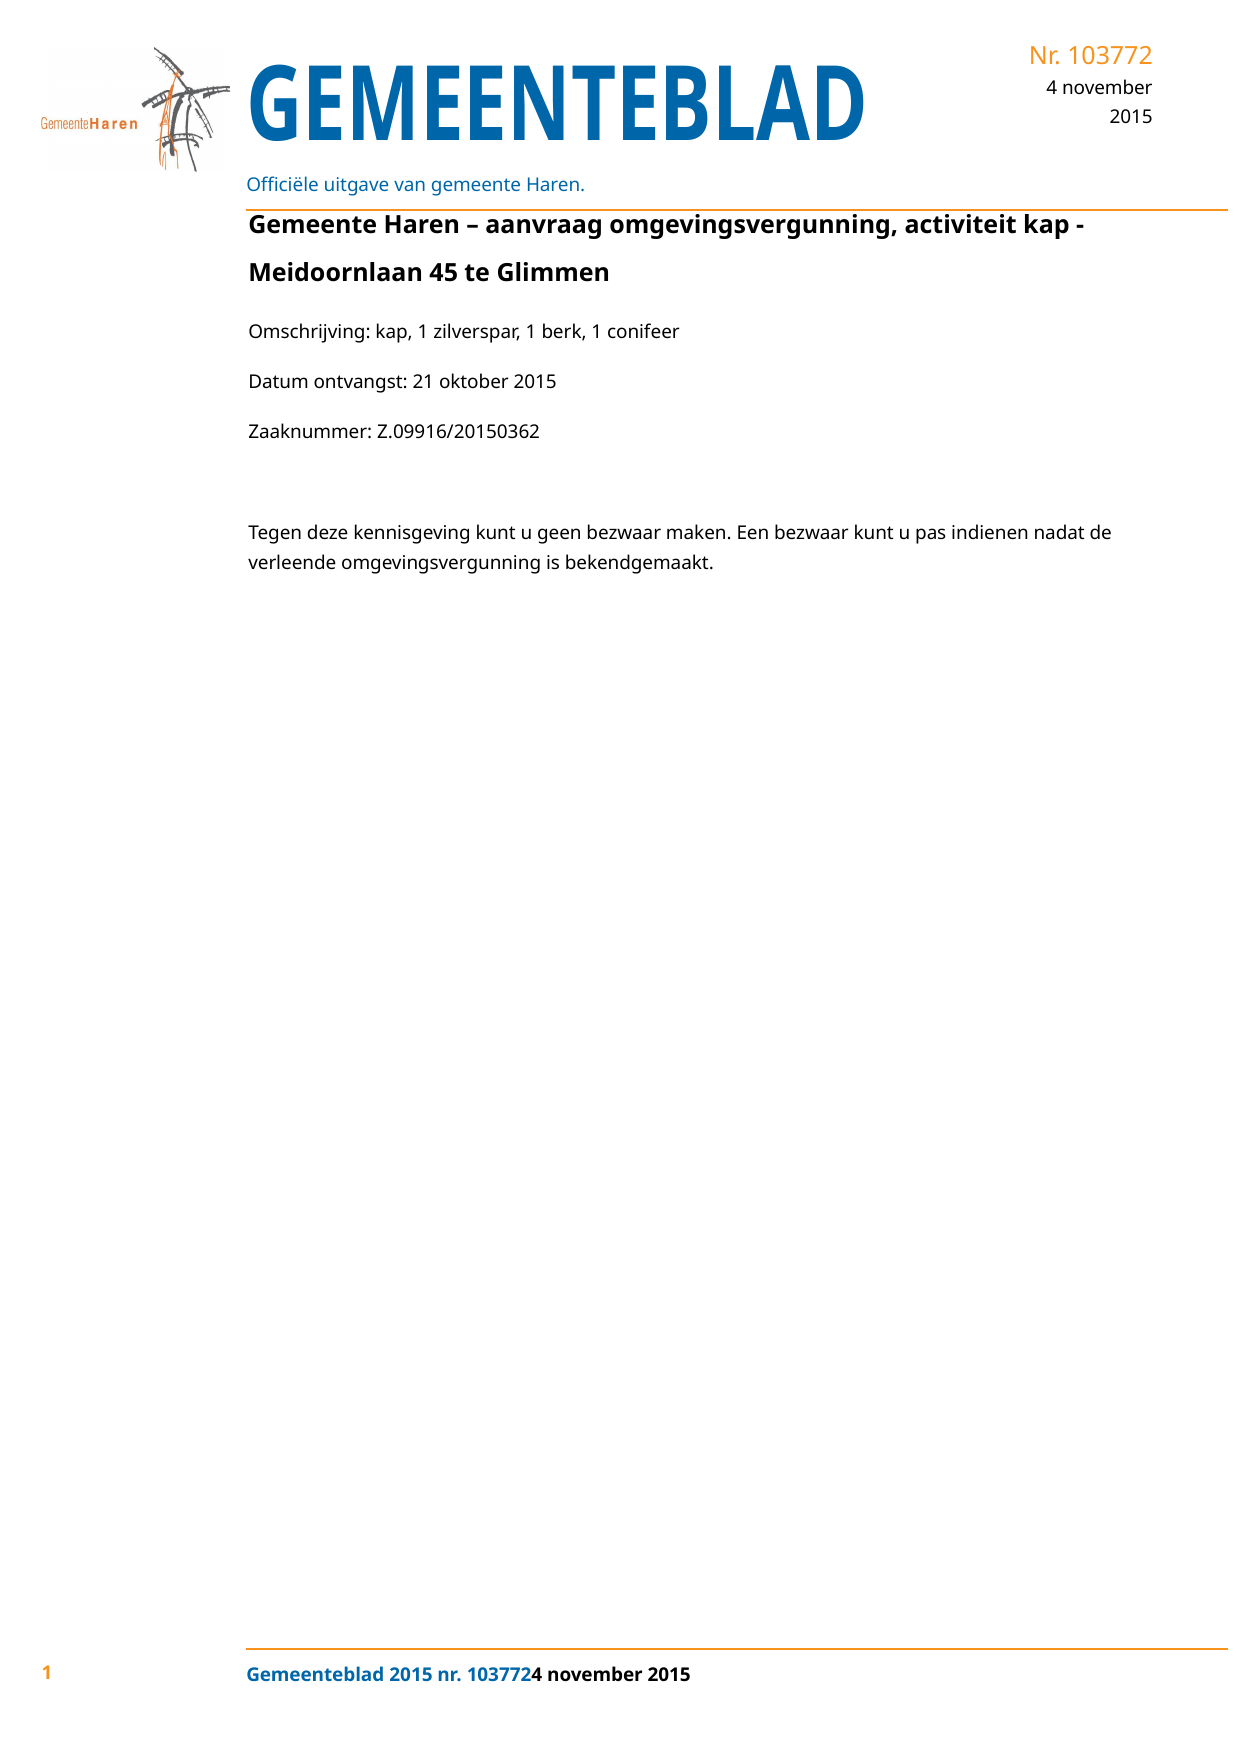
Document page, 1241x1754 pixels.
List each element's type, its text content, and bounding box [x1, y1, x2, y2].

text Tegen deze kennisgeving kunt u geen bezwaar maken. Een bezwaar kunt u pas indienen nadat de verleende omgevingsvergunning is bekendgemaakt. [248, 519, 1152, 575]
picture [41, 47, 231, 172]
text Gemeente Haren – aanvraag omgevingsvergunning, activiteit kap - Meidoornlaan 45 te Glimmen [248, 211, 1152, 288]
text Datum ontvangst: 21 oktober 2015 [248, 368, 1152, 394]
text Omschrijving: kap, 1 zilverspar, 1 berk, 1 conifeer [248, 318, 1152, 344]
text Zaaknummer: Z.09916/20150362 [248, 419, 1152, 444]
